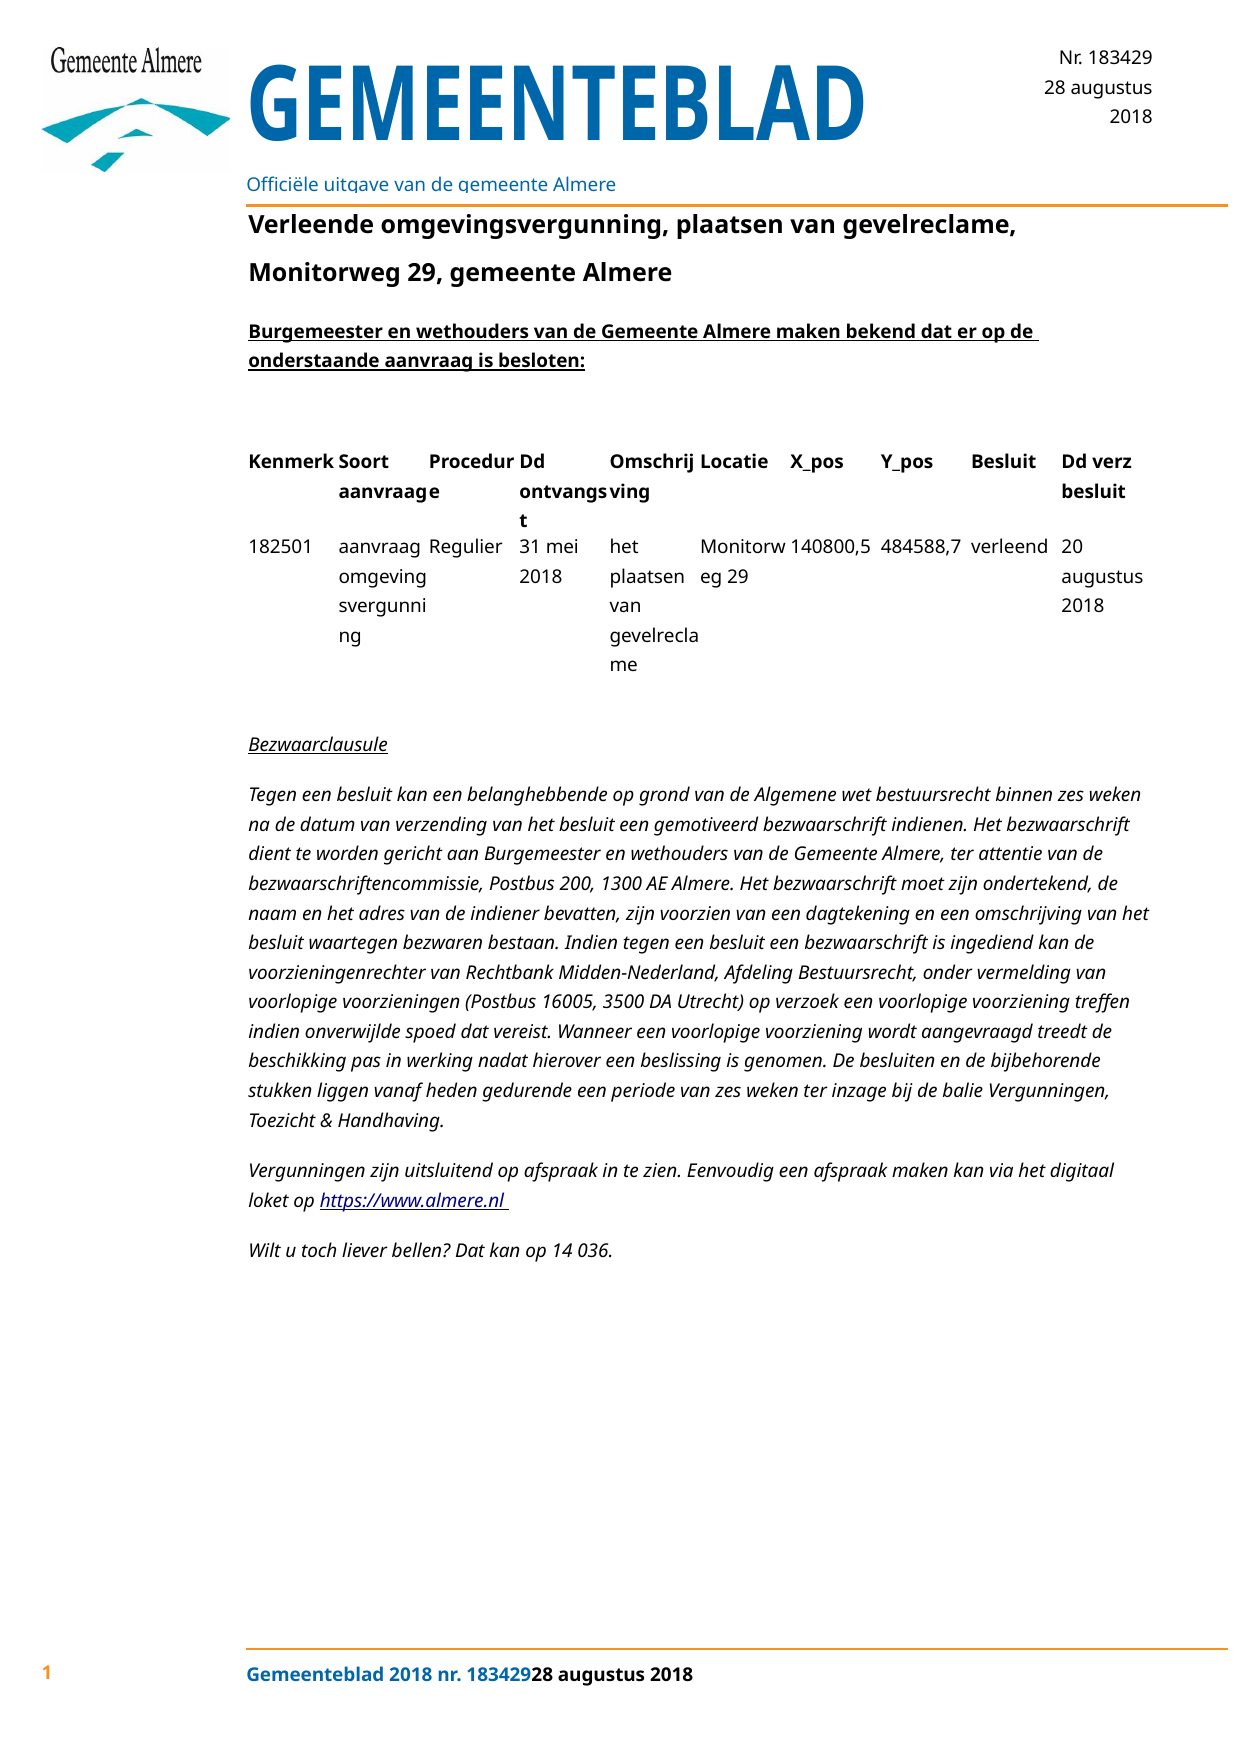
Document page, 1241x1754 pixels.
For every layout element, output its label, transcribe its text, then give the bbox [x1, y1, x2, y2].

table_cell 20 augustus 2018 [1061, 533, 1152, 677]
text Vergunningen zijn uitsluitend op afspraak in te zien. Eenvoudig een afspraak maken kan via het digitaal loket op https://www.almere.nl [248, 1157, 1152, 1213]
table_header Procedure [429, 449, 519, 533]
table_header Dd verz besluit [1061, 449, 1152, 533]
text Tegen een besluit kan een belanghebbende op grond van de Algemene wet bestuursrecht binnen zes weken na de datum van verzending van het besluit een gemotiveerd bezwaarschrift indienen. Het bezwaarschrift dient te worden gericht aan Burgemeester en wethouders van de Gemeente Almere, ter attentie van de bezwaarschriftencommissie, Postbus 200, 1300 AE Almere. Het bezwaarschrift moet zijn ondertekend, de naam en het adres van de indiener bevatten, zijn voorzien van een dagtekening en een omschrijving van het besluit waartegen bezwaren bestaan. Indien tegen een besluit een bezwaarschrift is ingediend kan de voorzieningenrechter van Rechtbank Midden-Nederland, Afdeling Bestuursrecht, onder vermelding van voorlopige voorzieningen (Postbus 16005, 3500 DA Utrecht) op verzoek een voorlopige voorziening treffen indien onverwijlde spoed dat vereist. Wanneer een voorlopige voorziening wordt aangevraagd treedt de beschikking pas in werking nadat hierover een beslissing is genomen. De besluiten en de bijbehorende stukken liggen vanaf heden gedurende een periode van zes weken ter inzage bij de balie Vergunningen, Toezicht & Handhaving. [248, 781, 1152, 1133]
table_header Y_pos [881, 449, 971, 533]
table_header Soort aanvraag [338, 449, 429, 533]
table_header Omschrijving [609, 449, 700, 533]
text Bezwaarclausule [248, 731, 1152, 757]
text Verleende omgevingsvergunning, plaatsen van gevelreclame, Monitorweg 29, gemeente Almere [248, 207, 1152, 288]
table_header Dd ontvangst [519, 449, 609, 533]
table_cell 182501 [248, 533, 338, 677]
table_cell 140800,5 [790, 533, 881, 677]
table_cell het plaatsen van gevelreclame [609, 533, 700, 677]
text Wilt u toch liever bellen? Dat kan op 14 036. [248, 1237, 1152, 1263]
picture [41, 47, 231, 172]
table_header Besluit [971, 449, 1061, 533]
table_header X_pos [790, 449, 881, 533]
table_cell verleend [971, 533, 1061, 677]
table_cell Regulier [429, 533, 519, 677]
table_cell 484588,7 [881, 533, 971, 677]
text Burgemeester en wethouders van de Gemeente Almere maken bekend dat er op de onderstaande aanvraag is besloten: [248, 318, 1152, 373]
table_header Locatie [700, 449, 790, 533]
table_cell Monitorweg 29 [700, 533, 790, 677]
table_cell aanvraag omgevingsvergunning [338, 533, 429, 677]
table_cell 31 mei 2018 [519, 533, 609, 677]
table_header Kenmerk [248, 449, 338, 533]
